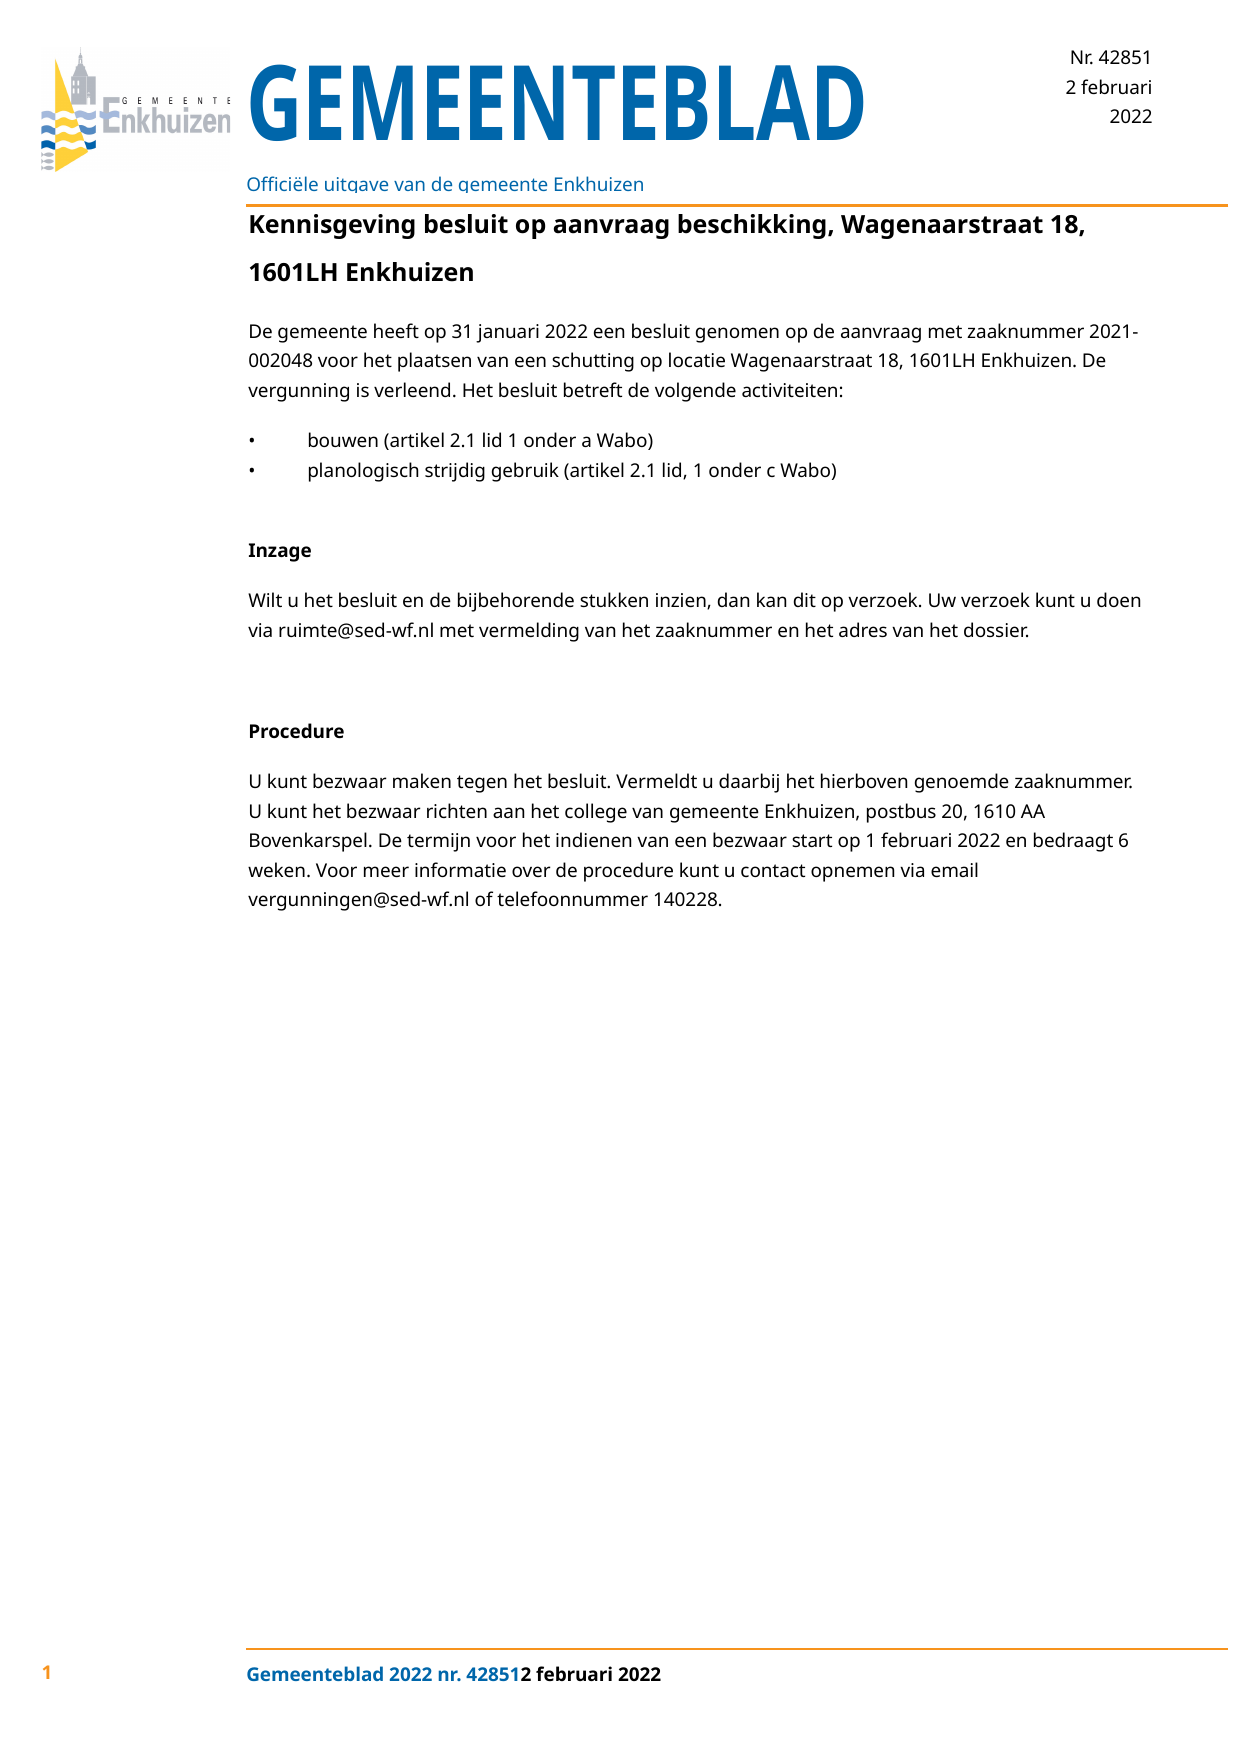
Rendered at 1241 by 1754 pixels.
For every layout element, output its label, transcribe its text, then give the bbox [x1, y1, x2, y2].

list planologisch strijdig gebruik (artikel 2.1 lid, 1 onder c Wabo) [248, 457, 1152, 483]
text De gemeente heeft op 31 januari 2022 een besluit genomen op de aanvraag met zaaknummer 2021-002048 voor het plaatsen van een schutting op locatie Wagenaarstraat 18, 1601LH Enkhuizen. De vergunning is verleend. Het besluit betreft de volgende activiteiten: [248, 318, 1152, 403]
picture [41, 47, 231, 172]
text Wilt u het besluit en de bijbehorende stukken inzien, dan kan dit op verzoek. Uw verzoek kunt u doen via ruimte@sed-wf.nl met vermelding van het zaaknummer en het adres van het dossier. [248, 587, 1152, 643]
list bouwen (artikel 2.1 lid 1 onder a Wabo) [248, 427, 1152, 453]
text Procedure [248, 718, 1152, 744]
text U kunt bezwaar maken tegen het besluit. Vermeldt u daarbij het hierboven genoemde zaaknummer. U kunt het bezwaar richten aan het college van gemeente Enkhuizen, postbus 20, 1610 AA Bovenkarspel. De termijn voor het indienen van een bezwaar start op 1 februari 2022 en bedraagt 6 weken. Voor meer informatie over de procedure kunt u contact opnemen via email vergunningen@sed-wf.nl of telefoonnummer 140228. [248, 768, 1152, 912]
text Kennisgeving besluit op aanvraag beschikking, Wagenaarstraat 18, 1601LH Enkhuizen [248, 207, 1152, 288]
text Inzage [248, 537, 1152, 563]
